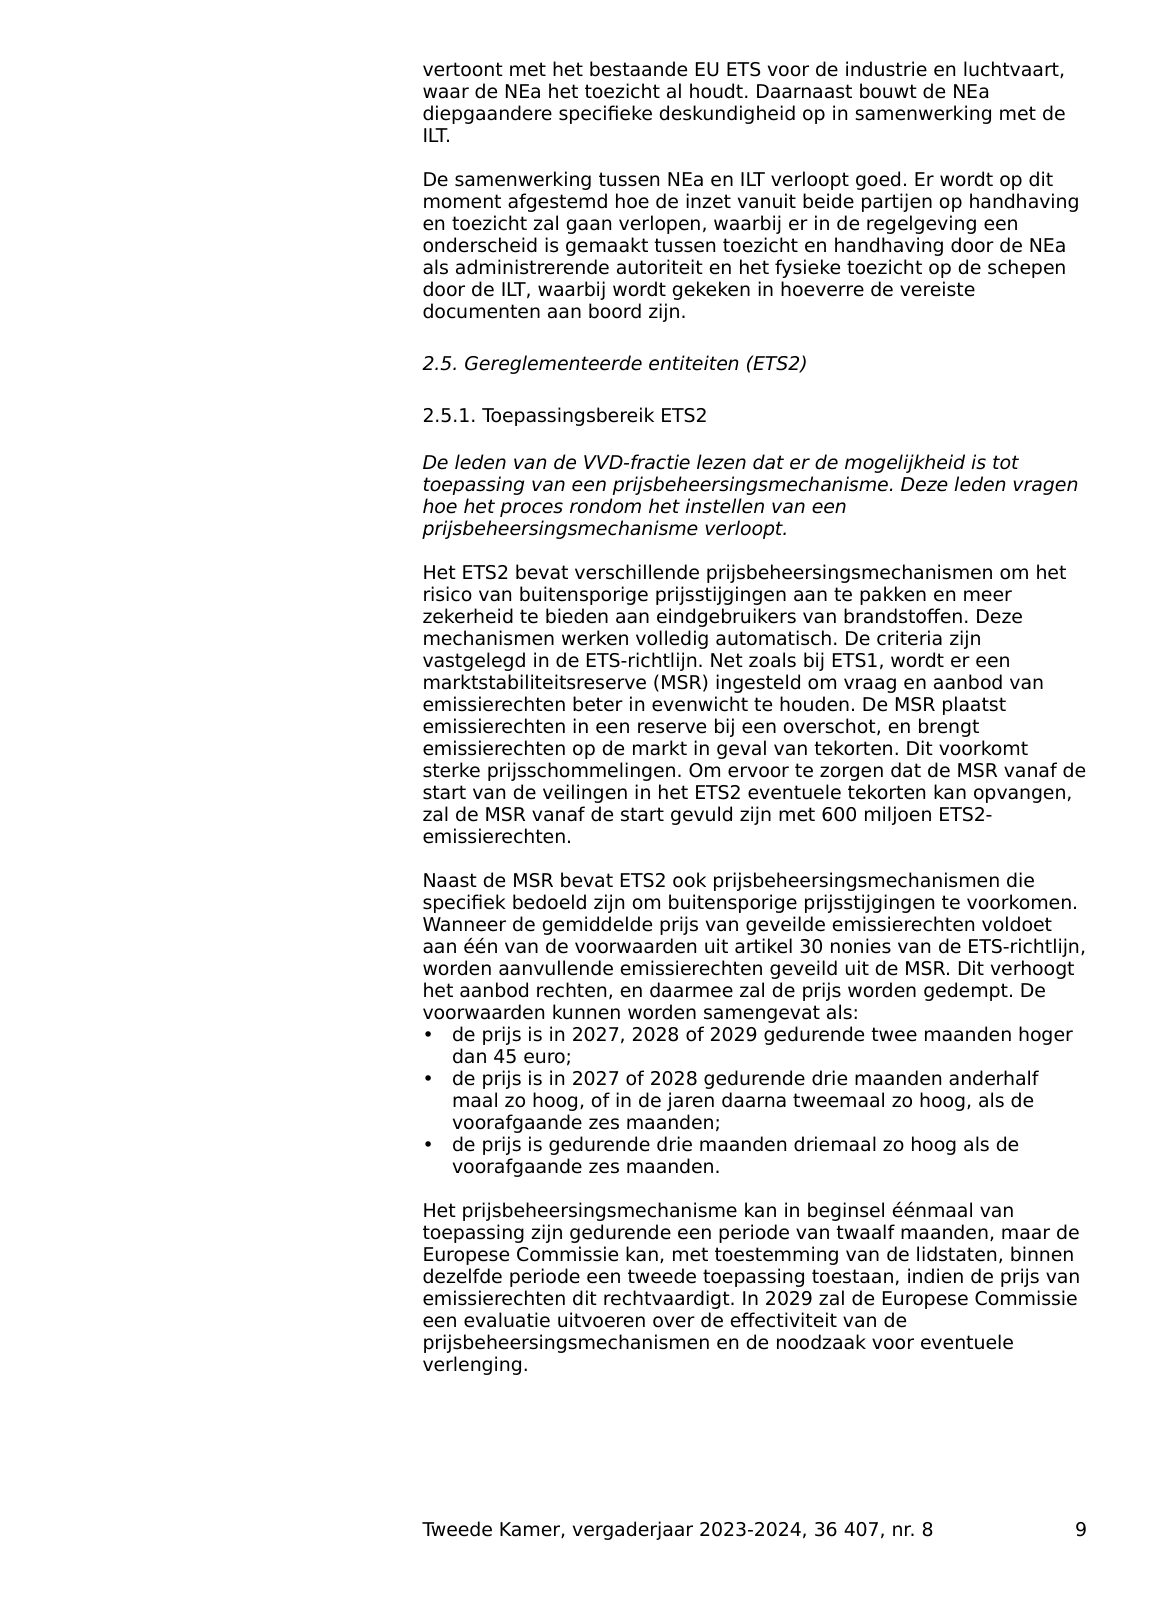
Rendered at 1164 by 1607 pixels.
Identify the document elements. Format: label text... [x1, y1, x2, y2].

text • de prijs is in 2027, 2028 of 2029 gedurende twee maanden hoger dan 45 euro; [422, 1024, 1087, 1068]
text De leden van de VVD-fractie lezen dat er de mogelijkheid is tot toepassing van een prijsbeheersingsmechanisme. Deze leden vragen hoe het proces rondom het instellen van een prijsbeheersingsmechanisme verloopt. [422, 452, 1087, 540]
subtitle 2.5.1. Toepassingsbereik ETS2 [422, 405, 1087, 427]
text Naast de MSR bevat ETS2 ook prijsbeheersingsmechanismen die specifiek bedoeld zijn om buitensporige prijsstijgingen te voorkomen. Wanneer de gemiddelde prijs van geveilde emissierechten voldoet aan één van de voorwaarden uit artikel 30 nonies van de ETS-richtlijn, worden aanvullende emissierechten geveild uit de MSR. Dit verhoogt het aanbod rechten, en daarmee zal de prijs worden gedempt. De voorwaarden kunnen worden samengevat als: [422, 870, 1087, 1024]
subtitle 2.5. Gereglementeerde entiteiten (ETS2) [422, 353, 1087, 375]
text • de prijs is in 2027 of 2028 gedurende drie maanden anderhalf maal zo hoog, of in de jaren daarna tweemaal zo hoog, als de voorafgaande zes maanden; [422, 1068, 1087, 1134]
text vertoont met het bestaande EU ETS voor de industrie en luchtvaart, waar de NEa het toezicht al houdt. Daarnaast bouwt de NEa diepgaandere specifieke deskundigheid op in samenwerking met de ILT. [422, 59, 1087, 147]
text Het prijsbeheersingsmechanisme kan in beginsel éénmaal van toepassing zijn gedurende een periode van twaalf maanden, maar de Europese Commissie kan, met toestemming van de lidstaten, binnen dezelfde periode een tweede toepassing toestaan, indien de prijs van emissierechten dit rechtvaardigt. In 2029 zal de Europese Commissie een evaluatie uitvoeren over de effectiviteit van de prijsbeheersingsmechanismen en de noodzaak voor eventuele verlenging. [422, 1200, 1087, 1376]
text De samenwerking tussen NEa en ILT verloopt goed. Er wordt op dit moment afgestemd hoe de inzet vanuit beide partijen op handhaving en toezicht zal gaan verlopen, waarbij er in de regelgeving een onderscheid is gemaakt tussen toezicht en handhaving door de NEa als administrerende autoriteit en het fysieke toezicht op de schepen door de ILT, waarbij wordt gekeken in hoeverre de vereiste documenten aan boord zijn. [422, 169, 1087, 323]
text Het ETS2 bevat verschillende prijsbeheersingsmechanismen om het risico van buitensporige prijsstijgingen aan te pakken en meer zekerheid te bieden aan eindgebruikers van brandstoffen. Deze mechanismen werken volledig automatisch. De criteria zijn vastgelegd in de ETS-richtlijn. Net zoals bij ETS1, wordt er een marktstabiliteitsreserve (MSR) ingesteld om vraag en aanbod van emissierechten beter in evenwicht te houden. De MSR plaatst emissierechten in een reserve bij een overschot, en brengt emissierechten op de markt in geval van tekorten. Dit voorkomt sterke prijsschommelingen. Om ervoor te zorgen dat de MSR vanaf de start van de veilingen in het ETS2 eventuele tekorten kan opvangen, zal de MSR vanaf de start gevuld zijn met 600 miljoen ETS2-emissierechten. [422, 562, 1087, 848]
text • de prijs is gedurende drie maanden driemaal zo hoog als de voorafgaande zes maanden. [422, 1134, 1087, 1178]
